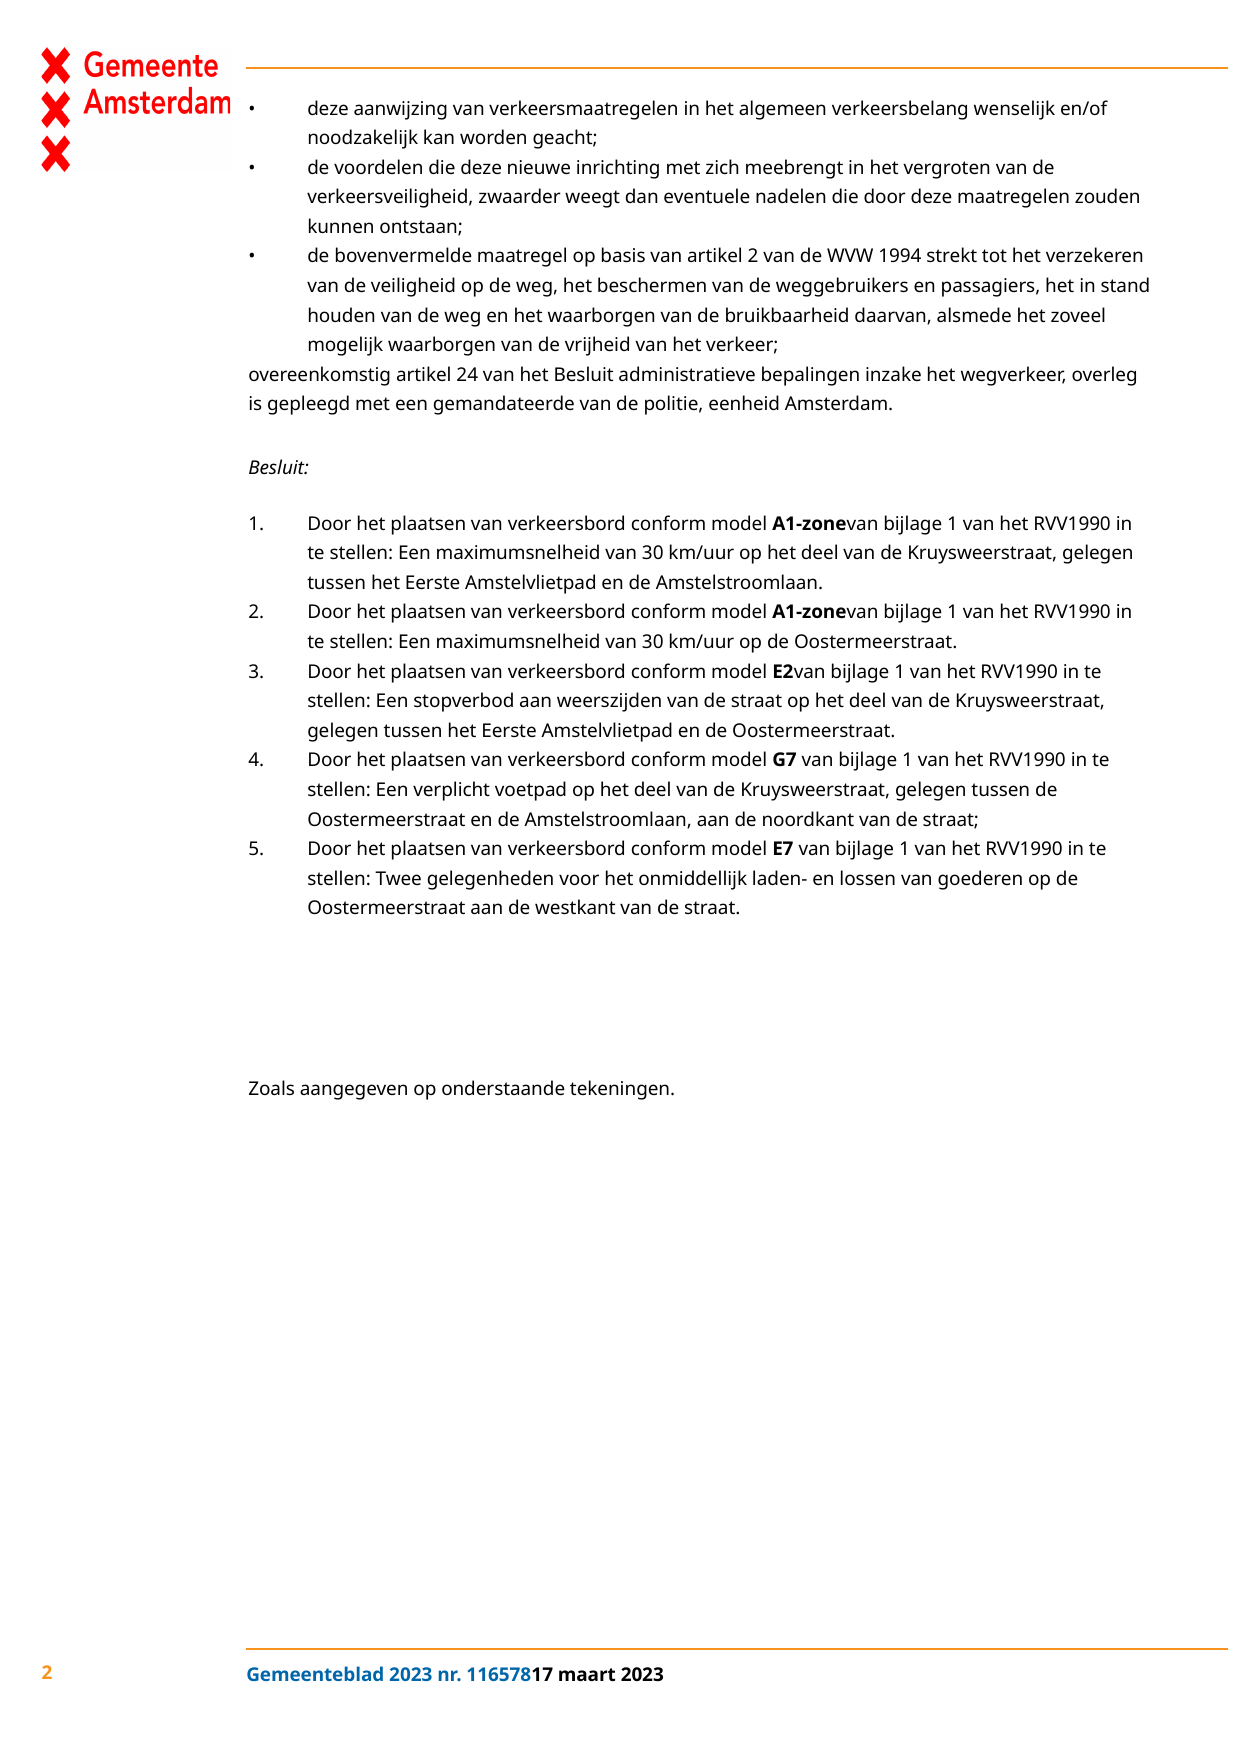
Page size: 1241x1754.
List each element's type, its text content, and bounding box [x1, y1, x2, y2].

list deze aanwijzing van verkeersmaatregelen in het algemeen verkeersbelang wenselijk en/of noodzakelijk kan worden geacht; [248, 95, 1152, 150]
text overeenkomstig artikel 24 van het Besluit administratieve bepalingen inzake het wegverkeer, overleg is gepleegd met een gemandateerde van de politie, eenheid Amsterdam. [248, 361, 1152, 416]
text Zoals aangegeven op onderstaande tekeningen. [248, 1075, 1152, 1101]
list Door het plaatsen van verkeersbord conform model A1-zonevan bijlage 1 van het RVV1990 in te stellen: Een maximumsnelheid van 30 km/uur op de Oostermeerstraat. [248, 599, 1152, 654]
list de bovenvermelde maatregel op basis van artikel 2 van de WVW 1994 strekt tot het verzekeren van de veiligheid op de weg, het beschermen van de weggebruikers en passagiers, het in stand houden van de weg en het waarborgen van de bruikbaarheid daarvan, alsmede het zoveel mogelijk waarborgen van de vrijheid van het verkeer; [248, 243, 1152, 357]
list Door het plaatsen van verkeersbord conform model E7 van bijlage 1 van het RVV1990 in te stellen: Twee gelegenheden voor het onmiddellijk laden- en lossen van goederen op de Oostermeerstraat aan de westkant van de straat. [248, 835, 1152, 920]
text Besluit: [248, 454, 1152, 480]
list de voordelen die deze nieuwe inrichting met zich meebrengt in het vergroten van de verkeersveiligheid, zwaarder weegt dan eventuele nadelen die door deze maatregelen zouden kunnen ontstaan; [248, 154, 1152, 239]
list Door het plaatsen van verkeersbord conform model A1-zonevan bijlage 1 van het RVV1990 in te stellen: Een maximumsnelheid van 30 km/uur op het deel van de Kruysweerstraat, gelegen tussen het Eerste Amstelvlietpad en de Amstelstroomlaan. [248, 510, 1152, 595]
picture [41, 47, 231, 172]
list Door het plaatsen van verkeersbord conform model G7 van bijlage 1 van het RVV1990 in te stellen: Een verplicht voetpad op het deel van de Kruysweerstraat, gelegen tussen de Oostermeerstraat en de Amstelstroomlaan, aan de noordkant van de straat; [248, 747, 1152, 831]
list Door het plaatsen van verkeersbord conform model E2van bijlage 1 van het RVV1990 in te stellen: Een stopverbod aan weerszijden van de straat op het deel van de Kruysweerstraat, gelegen tussen het Eerste Amstelvlietpad en de Oostermeerstraat. [248, 658, 1152, 743]
